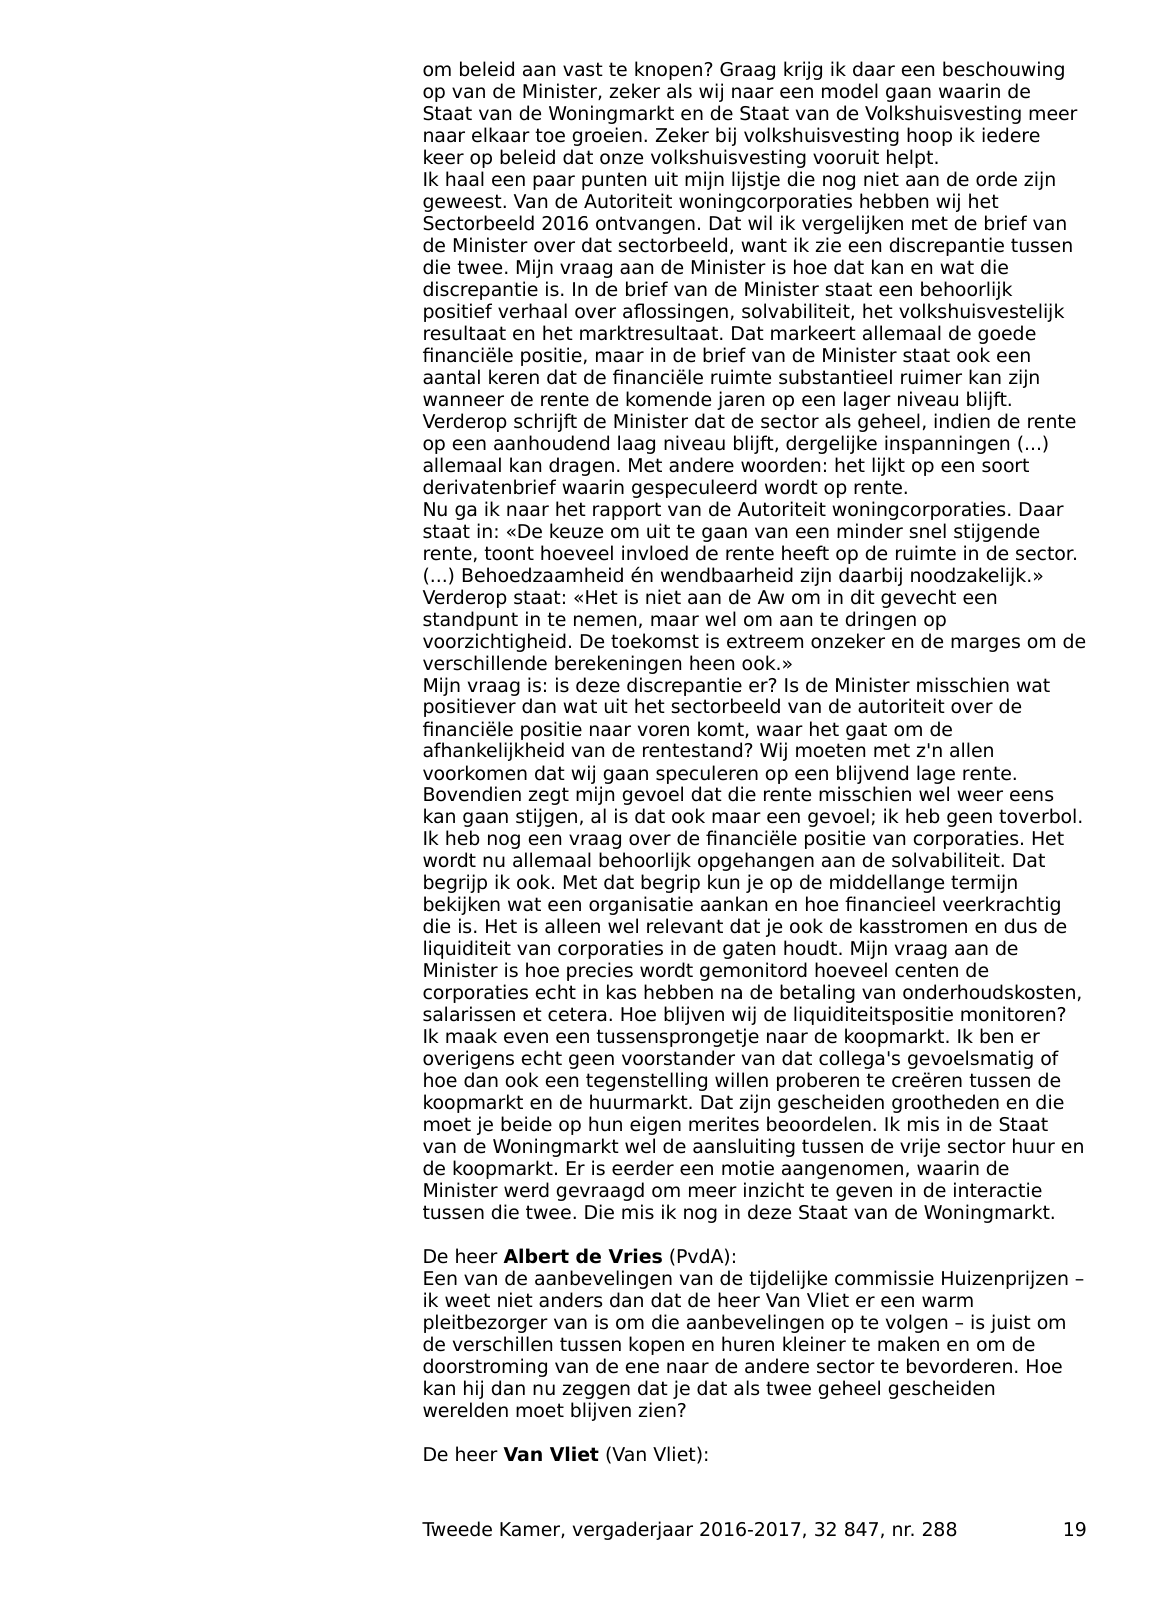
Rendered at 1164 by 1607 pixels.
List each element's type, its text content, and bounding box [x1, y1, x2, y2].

text om beleid aan vast te knopen? Graag krijg ik daar een beschouwing op van de Minister, zeker als wij naar een model gaan waarin de Staat van de Woningmarkt en de Staat van de Volkshuisvesting meer naar elkaar toe groeien. Zeker bij volkshuisvesting hoop ik iedere keer op beleid dat onze volkshuisvesting vooruit helpt. [422, 59, 1087, 169]
text Mijn vraag is: is deze discrepantie er? Is de Minister misschien wat positiever dan wat uit het sectorbeeld van de autoriteit over de financiële positie naar voren komt, waar het gaat om de afhankelijkheid van de rentestand? Wij moeten met z'n allen voorkomen dat wij gaan speculeren op een blijvend lage rente. Bovendien zegt mijn gevoel dat die rente misschien wel weer eens kan gaan stijgen, al is dat ook maar een gevoel; ik heb geen toverbol. [422, 674, 1087, 828]
text Ik haal een paar punten uit mijn lijstje die nog niet aan de orde zijn geweest. Van de Autoriteit woningcorporaties hebben wij het Sectorbeeld 2016 ontvangen. Dat wil ik vergelijken met de brief van de Minister over dat sectorbeeld, want ik zie een discrepantie tussen die twee. Mijn vraag aan de Minister is hoe dat kan en wat die discrepantie is. In de brief van de Minister staat een behoorlijk positief verhaal over aflossingen, solvabiliteit, het volkshuisvestelijk resultaat en het marktresultaat. Dat markeert allemaal de goede financiële positie, maar in de brief van de Minister staat ook een aantal keren dat de financiële ruimte substantieel ruimer kan zijn wanneer de rente de komende jaren op een lager niveau blijft. Verderop schrijft de Minister dat de sector als geheel, indien de rente op een aanhoudend laag niveau blijft, dergelijke inspanningen (...) allemaal kan dragen. Met andere woorden: het lijkt op een soort derivatenbrief waarin gespeculeerd wordt op rente. [422, 169, 1087, 499]
text De heer Albert de Vries (PvdA): [422, 1246, 1087, 1268]
text Ik heb nog een vraag over de financiële positie van corporaties. Het wordt nu allemaal behoorlijk opgehangen aan de solvabiliteit. Dat begrijp ik ook. Met dat begrip kun je op de middellange termijn bekijken wat een organisatie aankan en hoe financieel veerkrachtig die is. Het is alleen wel relevant dat je ook de kasstromen en dus de liquiditeit van corporaties in de gaten houdt. Mijn vraag aan de Minister is hoe precies wordt gemonitord hoeveel centen de corporaties echt in kas hebben na de betaling van onderhoudskosten, salarissen et cetera. Hoe blijven wij de liquiditeitspositie monitoren? [422, 828, 1087, 1026]
text Nu ga ik naar het rapport van de Autoriteit woningcorporaties. Daar staat in: «De keuze om uit te gaan van een minder snel stijgende rente, toont hoeveel invloed de rente heeft op de ruimte in de sector. (...) Behoedzaamheid én wendbaarheid zijn daarbij noodzakelijk.» Verderop staat: «Het is niet aan de Aw om in dit gevecht een standpunt in te nemen, maar wel om aan te dringen op voorzichtigheid. De toekomst is extreem onzeker en de marges om de verschillende berekeningen heen ook.» [422, 499, 1087, 674]
text Een van de aanbevelingen van de tijdelijke commissie Huizenprijzen – ik weet niet anders dan dat de heer Van Vliet er een warm pleitbezorger van is om die aanbevelingen op te volgen – is juist om de verschillen tussen kopen en huren kleiner te maken en om de doorstroming van de ene naar de andere sector te bevorderen. Hoe kan hij dan nu zeggen dat je dat als twee geheel gescheiden werelden moet blijven zien? [422, 1268, 1087, 1422]
text De heer Van Vliet (Van Vliet): [422, 1444, 1087, 1466]
text Ik maak even een tussensprongetje naar de koopmarkt. Ik ben er overigens echt geen voorstander van dat collega's gevoelsmatig of hoe dan ook een tegenstelling willen proberen te creëren tussen de koopmarkt en de huurmarkt. Dat zijn gescheiden grootheden en die moet je beide op hun eigen merites beoordelen. Ik mis in de Staat van de Woningmarkt wel de aansluiting tussen de vrije sector huur en de koopmarkt. Er is eerder een motie aangenomen, waarin de Minister werd gevraagd om meer inzicht te geven in de interactie tussen die twee. Die mis ik nog in deze Staat van de Woningmarkt. [422, 1026, 1087, 1224]
